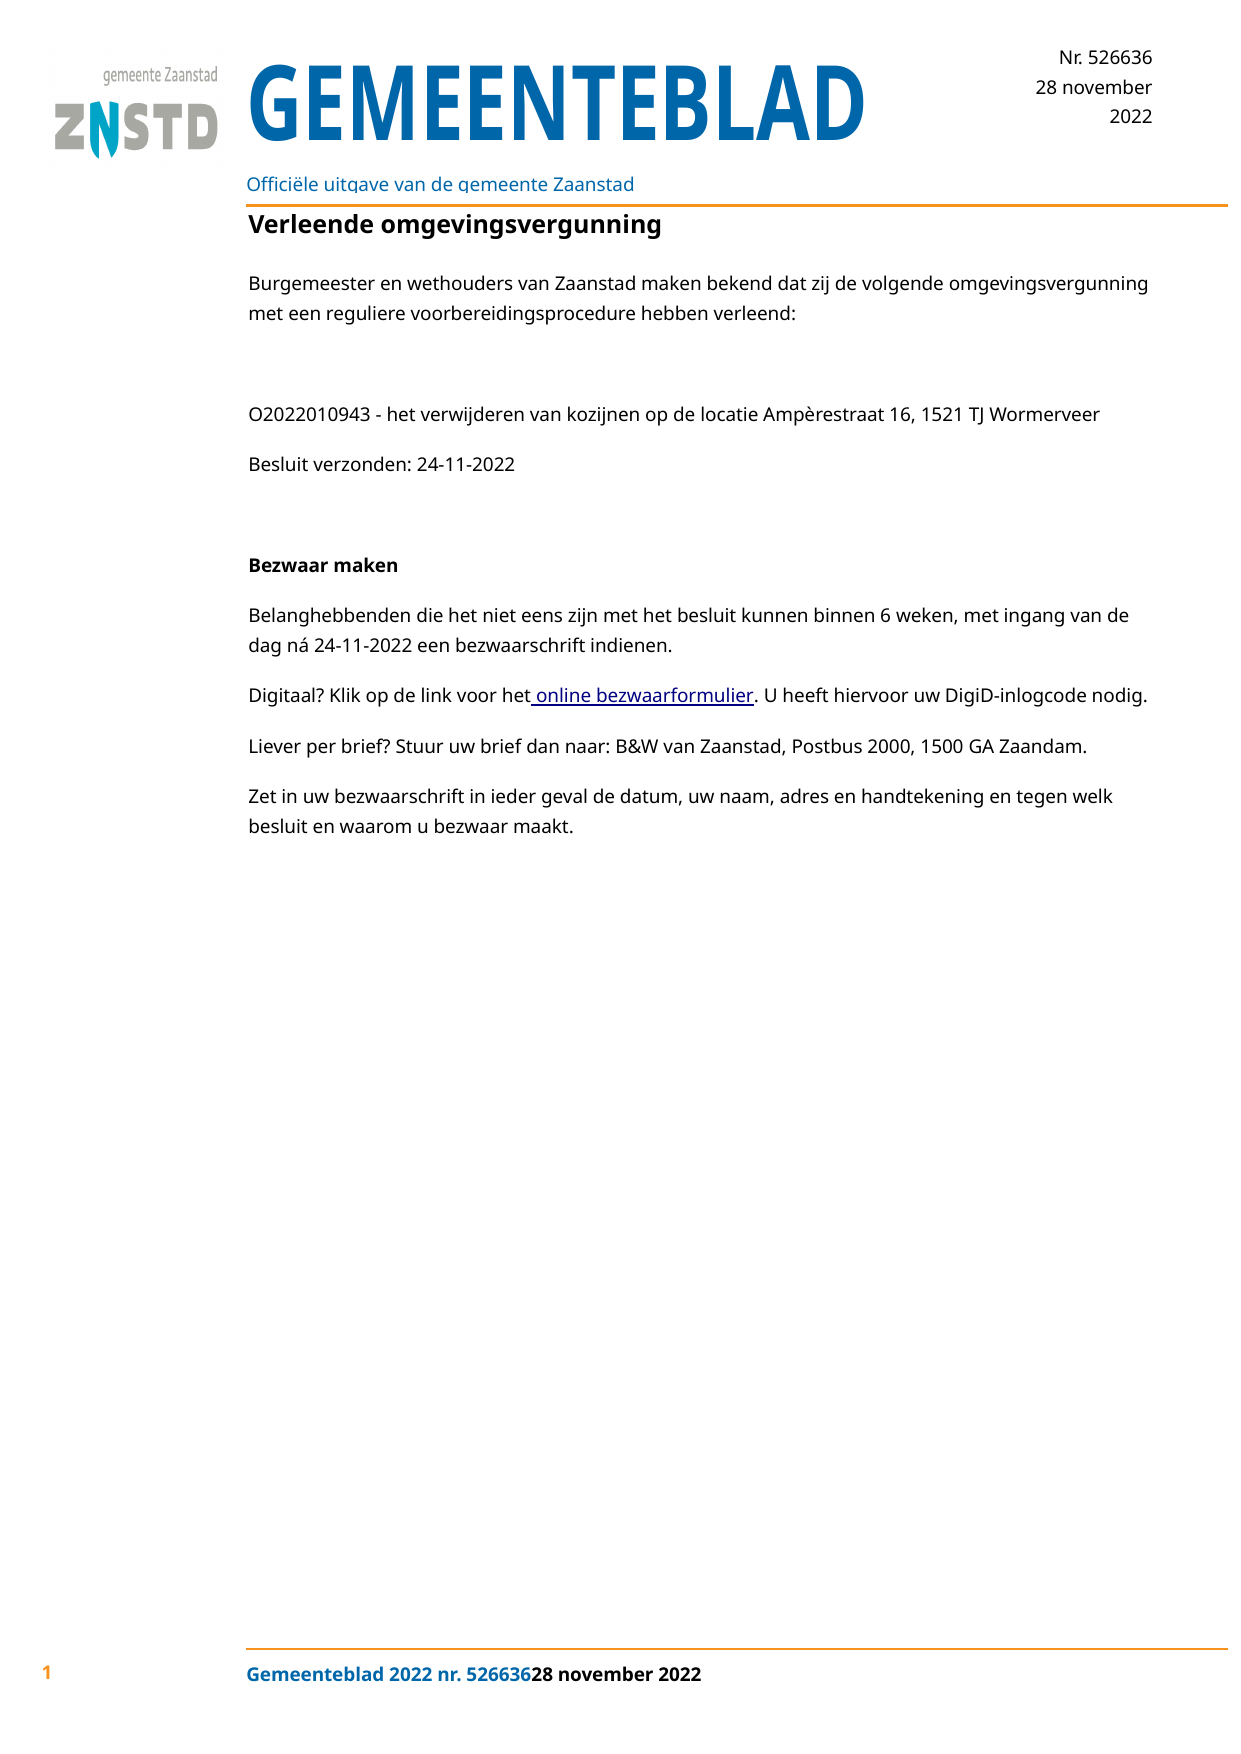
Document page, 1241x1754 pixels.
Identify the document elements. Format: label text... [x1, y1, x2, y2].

text O2022010943 - het verwijderen van kozijnen op de locatie Ampèrestraat 16, 1521 TJ Wormerveer [248, 401, 1152, 426]
text Zet in uw bezwaarschrift in ieder geval de datum, uw naam, adres en handtekening en tegen welk besluit en waarom u bezwaar maakt. [248, 783, 1152, 838]
text Verleende omgevingsvergunning [248, 207, 1152, 241]
picture [41, 47, 231, 172]
text Besluit verzonden: 24-11-2022 [248, 451, 1152, 477]
text Digitaal? Klik op de link voor het online bezwaarformulier. U heeft hiervoor uw DigiD-inlogcode nodig. [248, 682, 1152, 708]
text Bezwaar maken [248, 552, 1152, 578]
text Burgemeester en wethouders van Zaanstad maken bekend dat zij de volgende omgevingsvergunning met een reguliere voorbereidingsprocedure hebben verleend: [248, 270, 1152, 326]
text Belanghebbenden die het niet eens zijn met het besluit kunnen binnen 6 weken, met ingang van de dag ná 24-11-2022 een bezwaarschrift indienen. [248, 602, 1152, 658]
text Liever per brief? Stuur uw brief dan naar: B&W van Zaanstad, Postbus 2000, 1500 GA Zaandam. [248, 733, 1152, 758]
